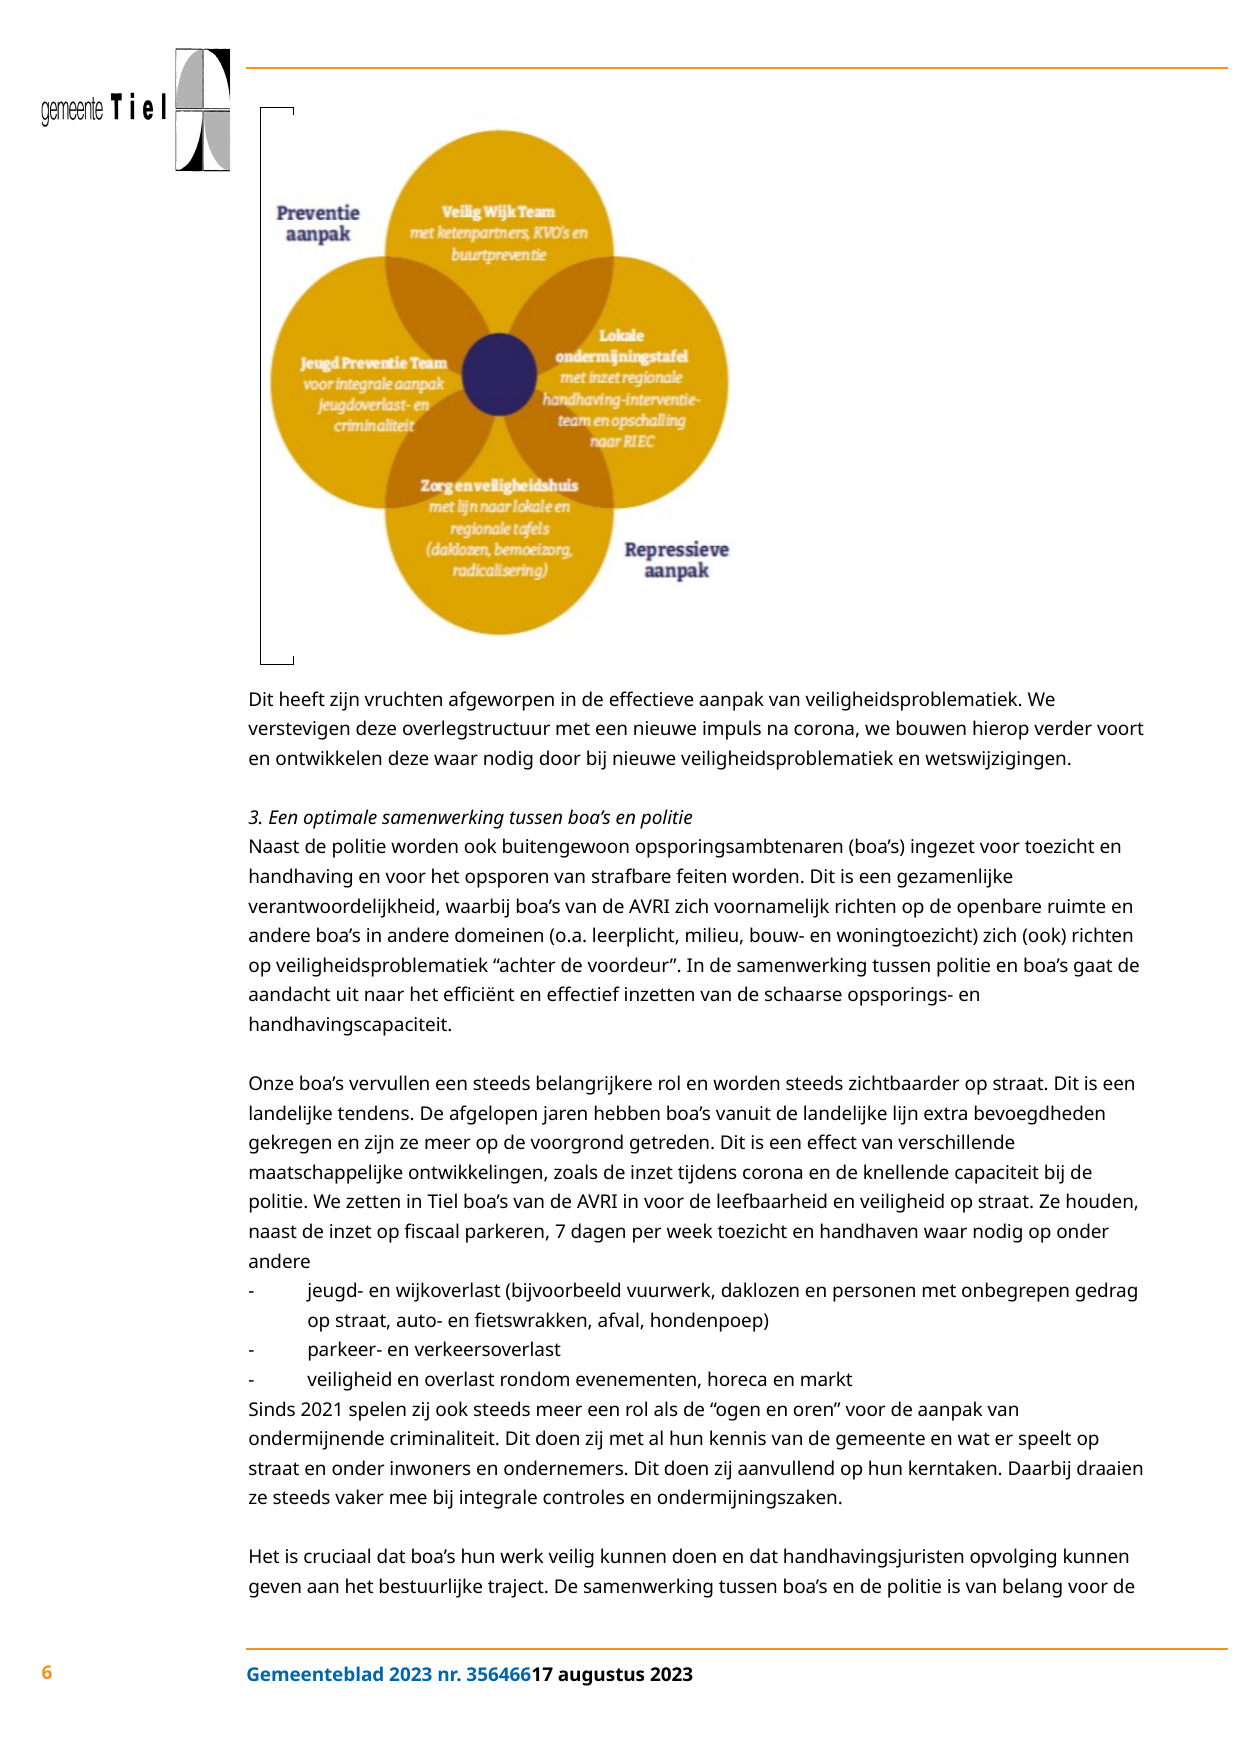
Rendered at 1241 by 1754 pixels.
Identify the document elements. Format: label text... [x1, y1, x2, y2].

text Dit heeft zijn vruchten afgeworpen in de effectieve aanpak van veiligheidsproblematiek. We verstevigen deze overlegstructuur met een nieuwe impuls na corona, we bouwen hierop verder voort en ontwikkelen deze waar nodig door bij nieuwe veiligheidsproblematiek en wetswijzigingen. [248, 686, 1152, 771]
picture [268, 115, 800, 656]
picture [41, 47, 231, 172]
text Naast de politie worden ook buitengewoon opsporingsambtenaren (boa’s) ingezet voor toezicht en handhaving en voor het opsporen van strafbare feiten worden. Dit is een gezamenlijke verantwoordelijkheid, waarbij boa’s van de AVRI zich voornamelijk richten op de openbare ruimte en andere boa’s in andere domeinen (o.a. leerplicht, milieu, bouw- en woningtoezicht) zich (ook) richten op veiligheidsproblematiek “achter de voordeur”. In de samenwerking tussen politie en boa’s gaat de aandacht uit naar het efficiënt en effectief inzetten van de schaarse opsporings- en handhavingscapaciteit. [248, 834, 1152, 1037]
text Sinds 2021 spelen zij ook steeds meer een rol als de “ogen en oren” voor de aanpak van ondermijnende criminaliteit. Dit doen zij met al hun kennis van de gemeente en wat er speelt op straat en onder inwoners en ondernemers. Dit doen zij aanvullend op hun kerntaken. Daarbij draaien ze steeds vaker mee bij integrale controles en ondermijningszaken. [248, 1396, 1152, 1510]
text 3. Een optimale samenwerking tussen boa’s en politie [248, 804, 1152, 830]
list veiligheid en overlast rondom evenementen, horeca en markt [248, 1366, 1152, 1392]
list parkeer- en verkeersoverlast [248, 1337, 1152, 1362]
list jeugd- en wijkoverlast (bijvoorbeeld vuurwerk, daklozen en personen met onbegrepen gedrag op straat, auto- en fietswrakken, afval, hondenpoep) [248, 1277, 1152, 1333]
text Onze boa’s vervullen een steeds belangrijkere rol en worden steeds zichtbaarder op straat. Dit is een landelijke tendens. De afgelopen jaren hebben boa’s vanuit de landelijke lijn extra bevoegdheden gekregen en zijn ze meer op de voorgrond getreden. Dit is een effect van verschillende maatschappelijke ontwikkelingen, zoals de inzet tijdens corona en de knellende capaciteit bij de politie. We zetten in Tiel boa’s van de AVRI in voor de leefbaarheid en veiligheid op straat. Ze houden, naast de inzet op fiscaal parkeren, 7 dagen per week toezicht en handhaven waar nodig op onder andere [248, 1070, 1152, 1273]
text Het is cruciaal dat boa’s hun werk veilig kunnen doen en dat handhavingsjuristen opvolging kunnen geven aan het bestuurlijke traject. De samenwerking tussen boa’s en de politie is van belang voor de [248, 1544, 1152, 1599]
